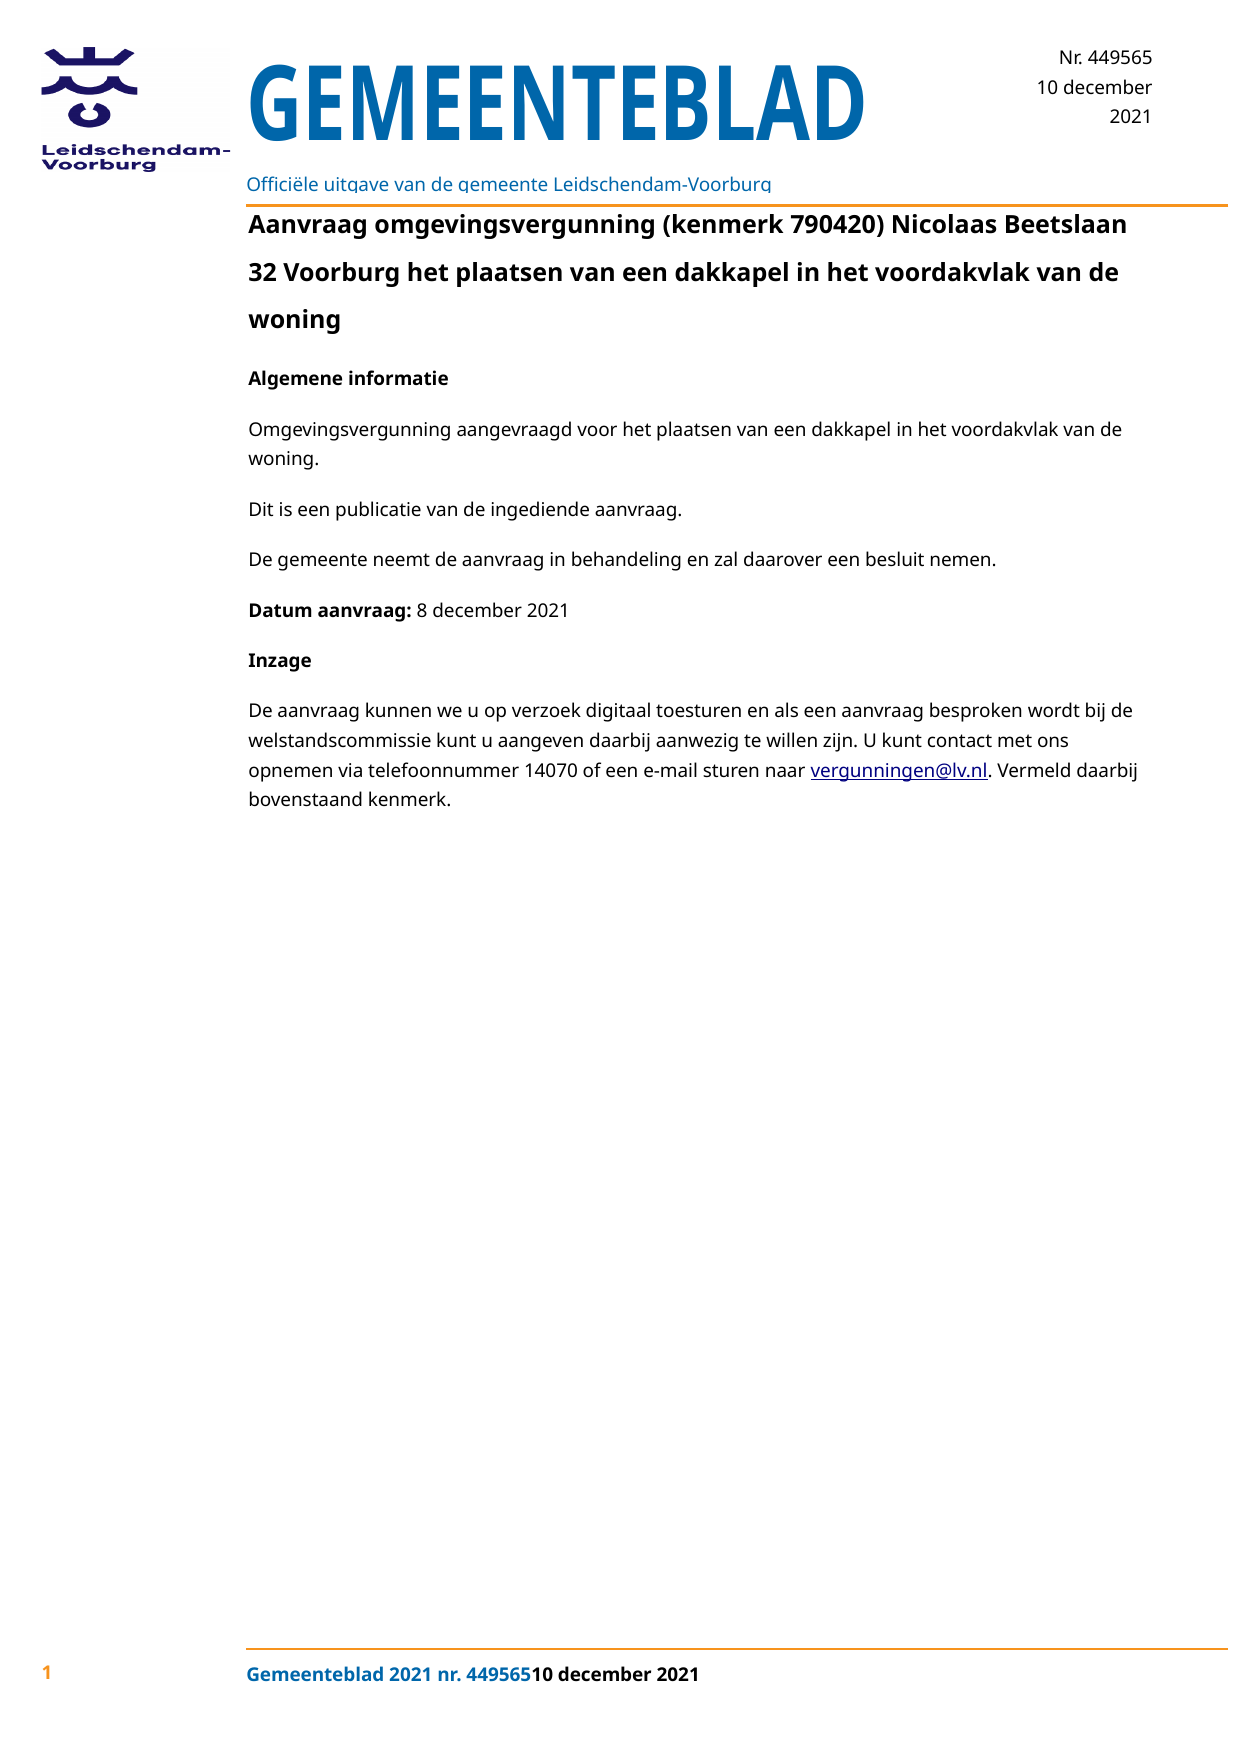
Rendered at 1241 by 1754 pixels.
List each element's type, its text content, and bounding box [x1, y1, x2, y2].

text Datum aanvraag: 8 december 2021 [248, 597, 1152, 622]
text Algemene informatie [248, 366, 1152, 391]
text De gemeente neemt de aanvraag in behandeling en zal daarover een besluit nemen. [248, 546, 1152, 572]
text De aanvraag kunnen we u op verzoek digitaal toesturen en als een aanvraag besproken wordt bij de welstandscommissie kunt u aangeven daarbij aanwezig te willen zijn. U kunt contact met ons opnemen via telefoonnummer 14070 of een e-mail sturen naar vergunningen@lv.nl. Vermeld daarbij bovenstaand kenmerk. [248, 698, 1152, 812]
text Omgevingsvergunning aangevraagd voor het plaatsen van een dakkapel in het voordakvlak van de woning. [248, 416, 1152, 471]
text Dit is een publicatie van de ingediende aanvraag. [248, 496, 1152, 522]
picture [41, 47, 231, 172]
text Aanvraag omgevingsvergunning (kenmerk 790420) Nicolaas Beetslaan 32 Voorburg het plaatsen van een dakkapel in het voordakvlak van de woning [248, 207, 1152, 336]
text Inzage [248, 647, 1152, 673]
